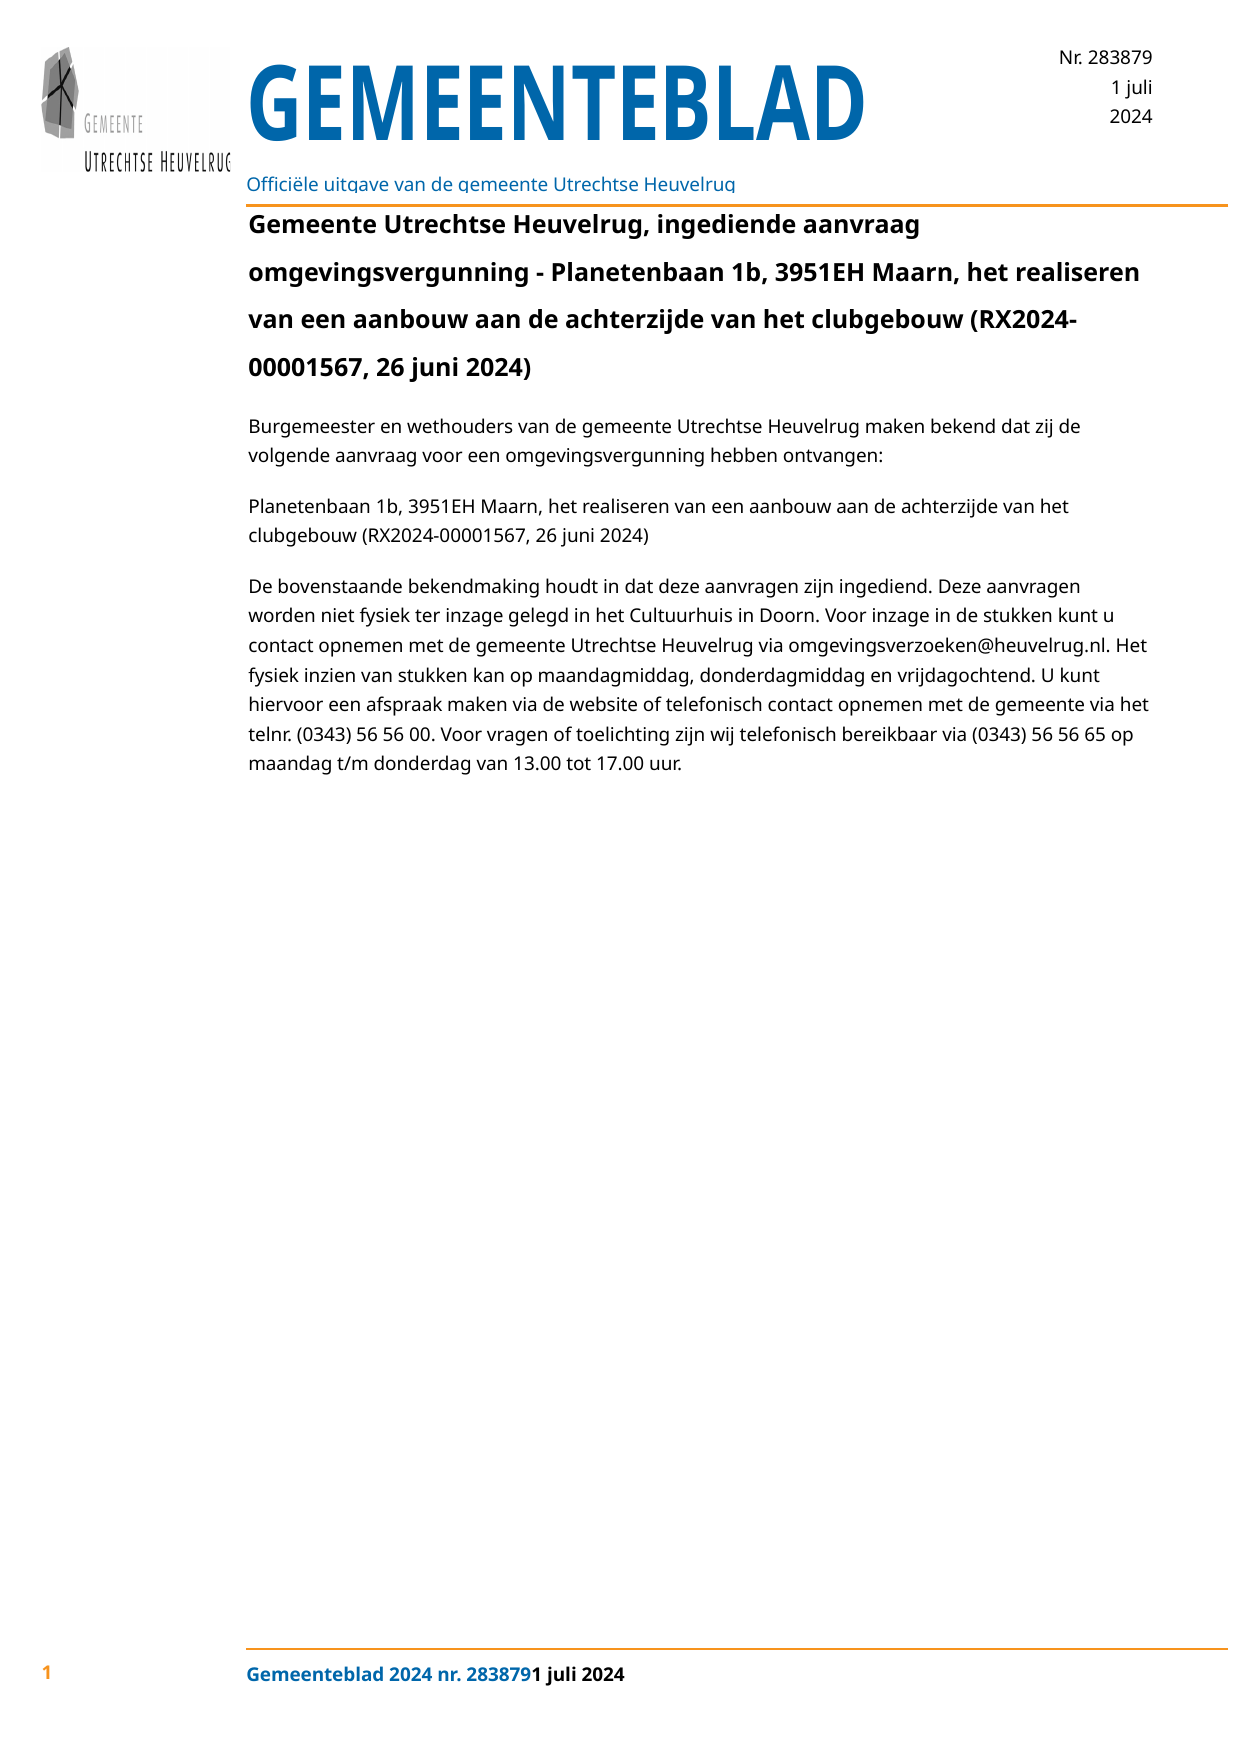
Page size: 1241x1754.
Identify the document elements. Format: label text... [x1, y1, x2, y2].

text Burgemeester en wethouders van de gemeente Utrechtse Heuvelrug maken bekend dat zij de volgende aanvraag voor een omgevingsvergunning hebben ontvangen: [248, 413, 1152, 468]
text Planetenbaan 1b, 3951EH Maarn, het realiseren van een aanbouw aan de achterzijde van het clubgebouw (RX2024-00001567, 26 juni 2024) [248, 493, 1152, 548]
picture [41, 47, 231, 172]
text Gemeente Utrechtse Heuvelrug, ingediende aanvraag omgevingsvergunning - Planetenbaan 1b, 3951EH Maarn, het realiseren van een aanbouw aan de achterzijde van het clubgebouw (RX2024-00001567, 26 juni 2024) [248, 207, 1152, 384]
text De bovenstaande bekendmaking houdt in dat deze aanvragen zijn ingediend. Deze aanvragen worden niet fysiek ter inzage gelegd in het Cultuurhuis in Doorn. Voor inzage in de stukken kunt u contact opnemen met de gemeente Utrechtse Heuvelrug via omgevingsverzoeken@heuvelrug.nl. Het fysiek inzien van stukken kan op maandagmiddag, donderdagmiddag en vrijdagochtend. U kunt hiervoor een afspraak maken via de website of telefonisch contact opnemen met de gemeente via het telnr. (0343) 56 56 00. Voor vragen of toelichting zijn wij telefonisch bereikbaar via (0343) 56 56 65 op maandag t/m donderdag van 13.00 tot 17.00 uur. [248, 573, 1152, 776]
